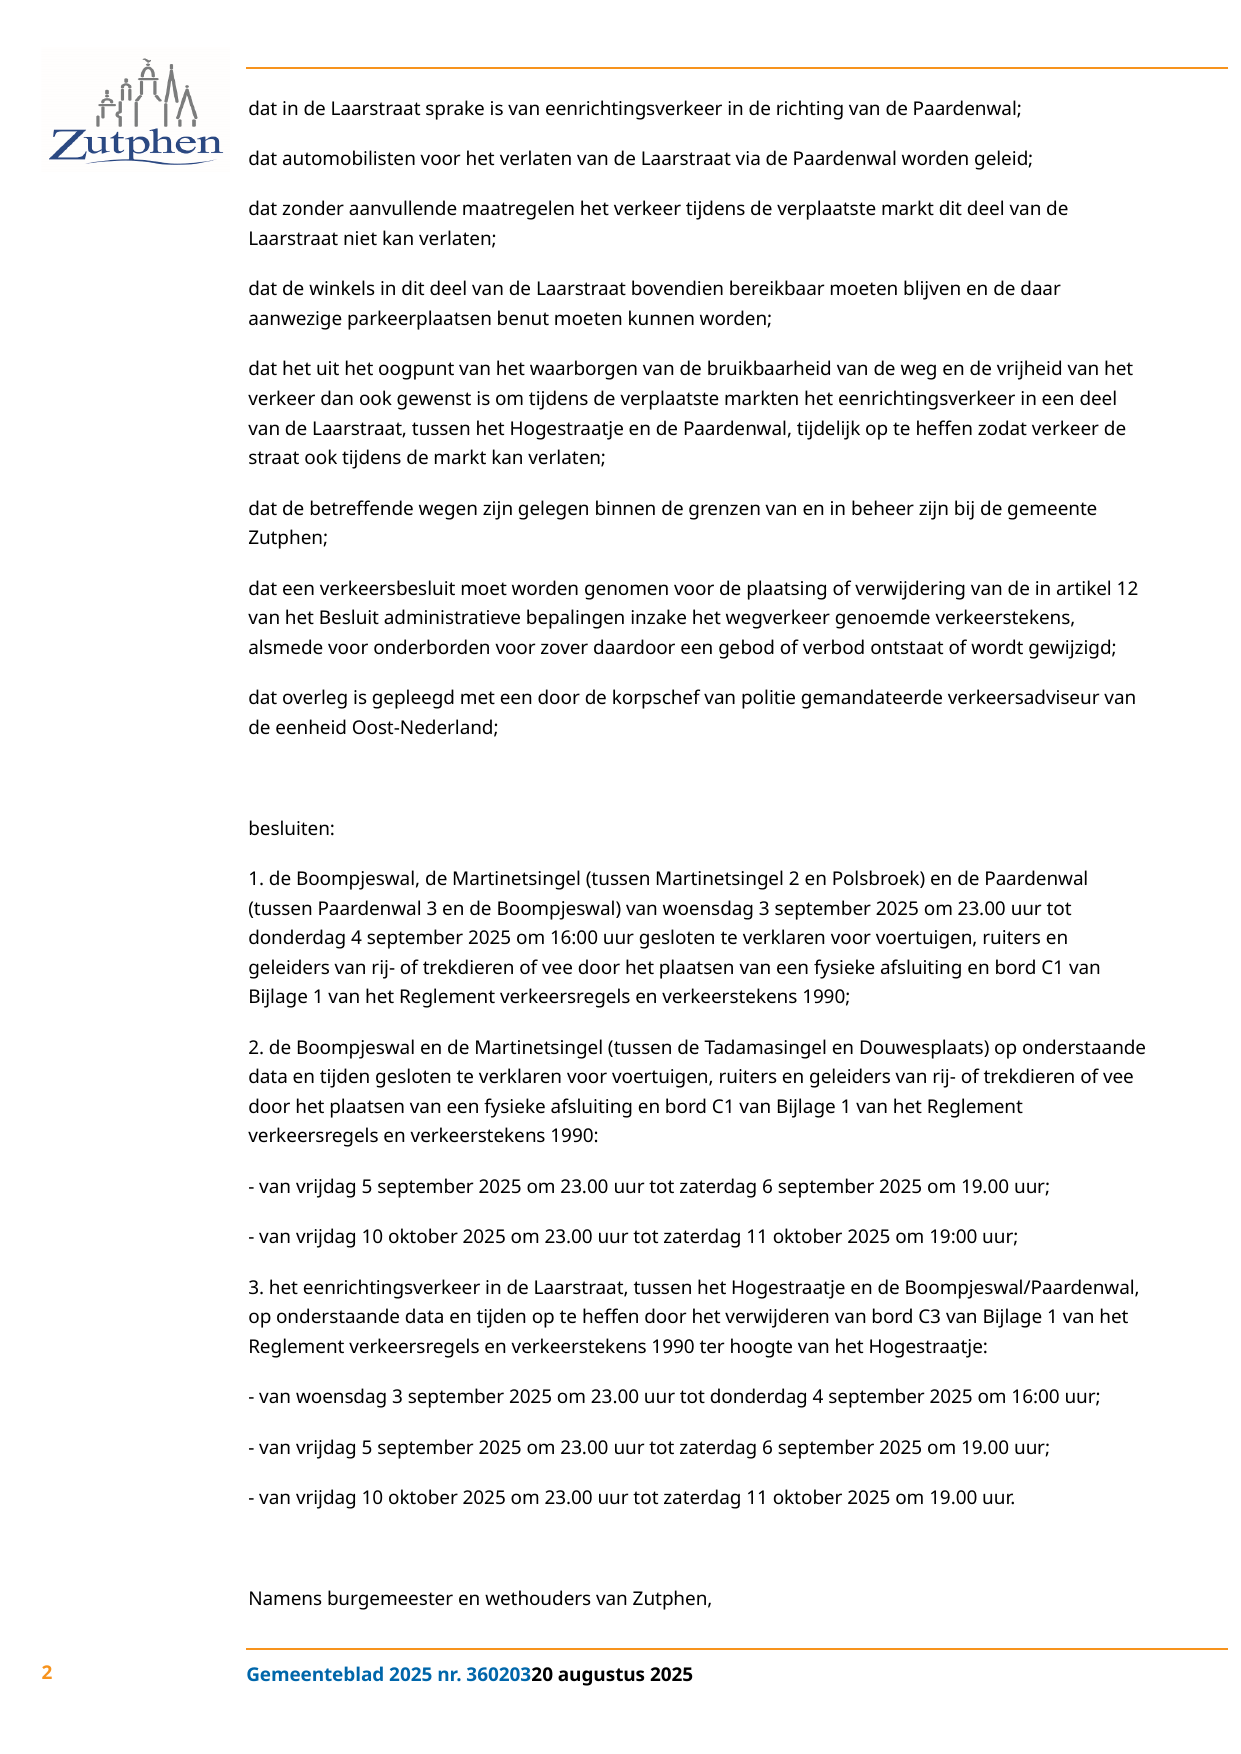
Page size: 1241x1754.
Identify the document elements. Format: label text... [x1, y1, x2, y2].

text dat automobilisten voor het verlaten van de Laarstraat via de Paardenwal worden geleid; [248, 145, 1152, 171]
text 2. de Boompjeswal en de Martinetsingel (tussen de Tadamasingel en Douwesplaats) op onderstaande data en tijden gesloten te verklaren voor voertuigen, ruiters en geleiders van rij- of trekdieren of vee door het plaatsen van een fysieke afsluiting en bord C1 van Bijlage 1 van het Reglement verkeersregels en verkeerstekens 1990: [248, 1034, 1152, 1148]
text - van vrijdag 10 oktober 2025 om 23.00 uur tot zaterdag 11 oktober 2025 om 19:00 uur; [248, 1223, 1152, 1249]
text Namens burgemeester en wethouders van Zutphen, [248, 1585, 1152, 1611]
text 3. het eenrichtingsverkeer in de Laarstraat, tussen het Hogestraatje en de Boompjeswal/Paardenwal, op onderstaande data en tijden op te heffen door het verwijderen van bord C3 van Bijlage 1 van het Reglement verkeersregels en verkeerstekens 1990 ter hoogte van het Hogestraatje: [248, 1274, 1152, 1359]
text - van vrijdag 10 oktober 2025 om 23.00 uur tot zaterdag 11 oktober 2025 om 19.00 uur. [248, 1484, 1152, 1510]
text dat zonder aanvullende maatregelen het verkeer tijdens de verplaatste markt dit deel van de Laarstraat niet kan verlaten; [248, 196, 1152, 251]
text - van vrijdag 5 september 2025 om 23.00 uur tot zaterdag 6 september 2025 om 19.00 uur; [248, 1434, 1152, 1460]
text 1. de Boompjeswal, de Martinetsingel (tussen Martinetsingel 2 en Polsbroek) en de Paardenwal (tussen Paardenwal 3 en de Boompjeswal) van woensdag 3 september 2025 om 23.00 uur tot donderdag 4 september 2025 om 16:00 uur gesloten te verklaren voor voertuigen, ruiters en geleiders van rij- of trekdieren of vee door het plaatsen van een fysieke afsluiting en bord C1 van Bijlage 1 van het Reglement verkeersregels en verkeerstekens 1990; [248, 865, 1152, 1009]
text dat de betreffende wegen zijn gelegen binnen de grenzen van en in beheer zijn bij de gemeente Zutphen; [248, 495, 1152, 550]
text besluiten: [248, 815, 1152, 841]
text dat de winkels in dit deel van de Laarstraat bovendien bereikbaar moeten blijven en de daar aanwezige parkeerplaatsen benut moeten kunnen worden; [248, 276, 1152, 331]
text dat in de Laarstraat sprake is van eenrichtingsverkeer in de richting van de Paardenwal; [248, 95, 1152, 121]
picture [41, 47, 231, 172]
text dat overleg is gepleegd met een door de korpschef van politie gemandateerde verkeersadviseur van de eenheid Oost-Nederland; [248, 684, 1152, 740]
text dat een verkeersbesluit moet worden genomen voor de plaatsing of verwijdering van de in artikel 12 van het Besluit administratieve bepalingen inzake het wegverkeer genoemde verkeerstekens, alsmede voor onderborden voor zover daardoor een gebod of verbod ontstaat of wordt gewijzigd; [248, 575, 1152, 660]
text dat het uit het oogpunt van het waarborgen van de bruikbaarheid van de weg en de vrijheid van het verkeer dan ook gewenst is om tijdens de verplaatste markten het eenrichtingsverkeer in een deel van de Laarstraat, tussen het Hogestraatje en de Paardenwal, tijdelijk op te heffen zodat verkeer de straat ook tijdens de markt kan verlaten; [248, 356, 1152, 470]
text - van woensdag 3 september 2025 om 23.00 uur tot donderdag 4 september 2025 om 16:00 uur; [248, 1383, 1152, 1409]
text - van vrijdag 5 september 2025 om 23.00 uur tot zaterdag 6 september 2025 om 19.00 uur; [248, 1173, 1152, 1199]
